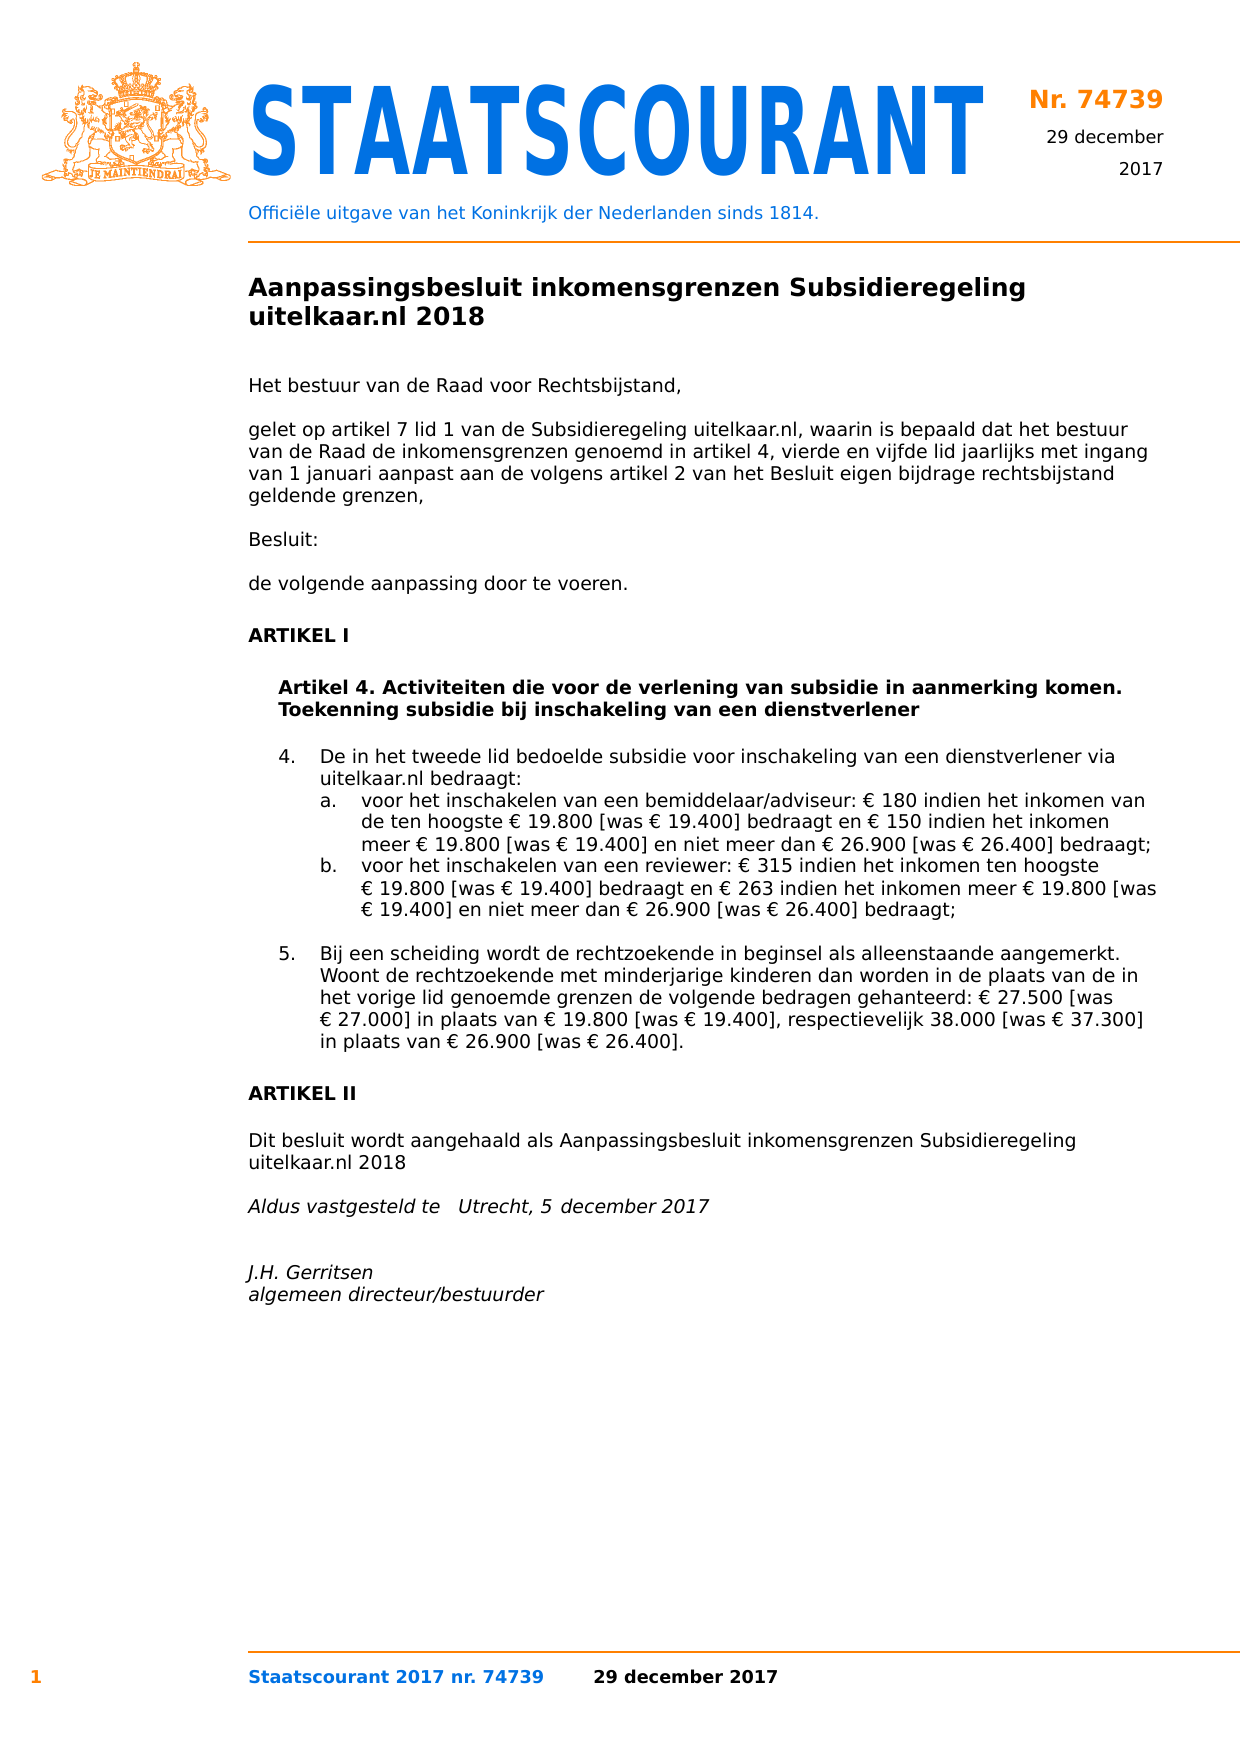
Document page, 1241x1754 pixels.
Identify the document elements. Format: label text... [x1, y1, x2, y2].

table_header [25, 62, 248, 241]
text Dit besluit wordt aangehaald als Aanpassingsbesluit inkomensgrenzen Subsidieregeling uitelkaar.nl 2018 [248, 1130, 1163, 1174]
subtitle ARTIKEL I [248, 624, 1163, 647]
text a. voor het inschakelen van een bemiddelaar/adviseur: € 180 indien het inkomen van de ten hoogste € 19.800 [was € 19.400] bedraagt en € 150 indien het inkomen meer € 19.800 [was € 19.400] en niet meer dan € 26.900 [was € 26.400] bedraagt; [319, 789, 1163, 855]
table_header Nr. 74739 [998, 62, 1240, 121]
text gelet op artikel 7 lid 1 van de Subsidieregeling uitelkaar.nl, waarin is bepaald dat het bestuur van de Raad de inkomensgrenzen genoemd in artikel 4, vierde en vijfde lid jaarlijks met ingang van 1 januari aanpast aan de volgens artikel 2 van het Besluit eigen bijdrage rechtsbijstand geldende grenzen, [248, 419, 1163, 507]
text 5. Bij een scheiding wordt de rechtzoekende in beginsel als alleenstaande aangemerkt. Woont de rechtzoekende met minderjarige kinderen dan worden in de plaats van de in het vorige lid genoemde grenzen de volgende bedragen gehanteerd: € 27.500 [was € 27.000] in plaats van € 19.800 [was € 19.400], respectievelijk 38.000 [was € 37.300] in plaats van € 26.900 [was € 26.400]. [278, 943, 1163, 1053]
picture [41, 62, 231, 186]
text 4. De in het tweede lid bedoelde subsidie voor inschakeling van een dienstverlener via uitelkaar.nl bedraagt: [278, 746, 1163, 789]
text de volgende aanpassing door te voeren. [248, 573, 1163, 594]
subtitle ARTIKEL II [248, 1083, 1163, 1105]
subtitle Artikel 4. Activiteiten die voor de verlening van subsidie in aanmerking komen. Toekenning subsidie bij inschakeling van een dienstverlener [278, 677, 1163, 721]
text b. voor het inschakelen van een reviewer: € 315 indien het inkomen ten hoogste € 19.800 [was € 19.400] bedraagt en € 263 indien het inkomen meer € 19.800 [was € 19.400] en niet meer dan € 26.900 [was € 26.400] bedraagt; [319, 855, 1163, 921]
text Besluit: [248, 529, 1163, 551]
table_cell 29 december [998, 121, 1240, 153]
table_cell Officiële uitgave van het Koninkrijk der Nederlanden sinds 1814. [248, 203, 1240, 241]
table_header STAATSCOURANT [248, 62, 998, 203]
subtitle Aanpassingsbesluit inkomensgrenzen Subsidieregeling uitelkaar.nl 2018 [248, 273, 1163, 331]
text Aldus vastgesteld te Utrecht, 5 december 2017 [248, 1196, 1163, 1218]
text J.H. Gerritsen algemeen directeur/bestuurder [248, 1240, 1163, 1306]
text Het bestuur van de Raad voor Rechtsbijstand, [248, 375, 1163, 397]
table_cell 2017 [998, 153, 1240, 203]
